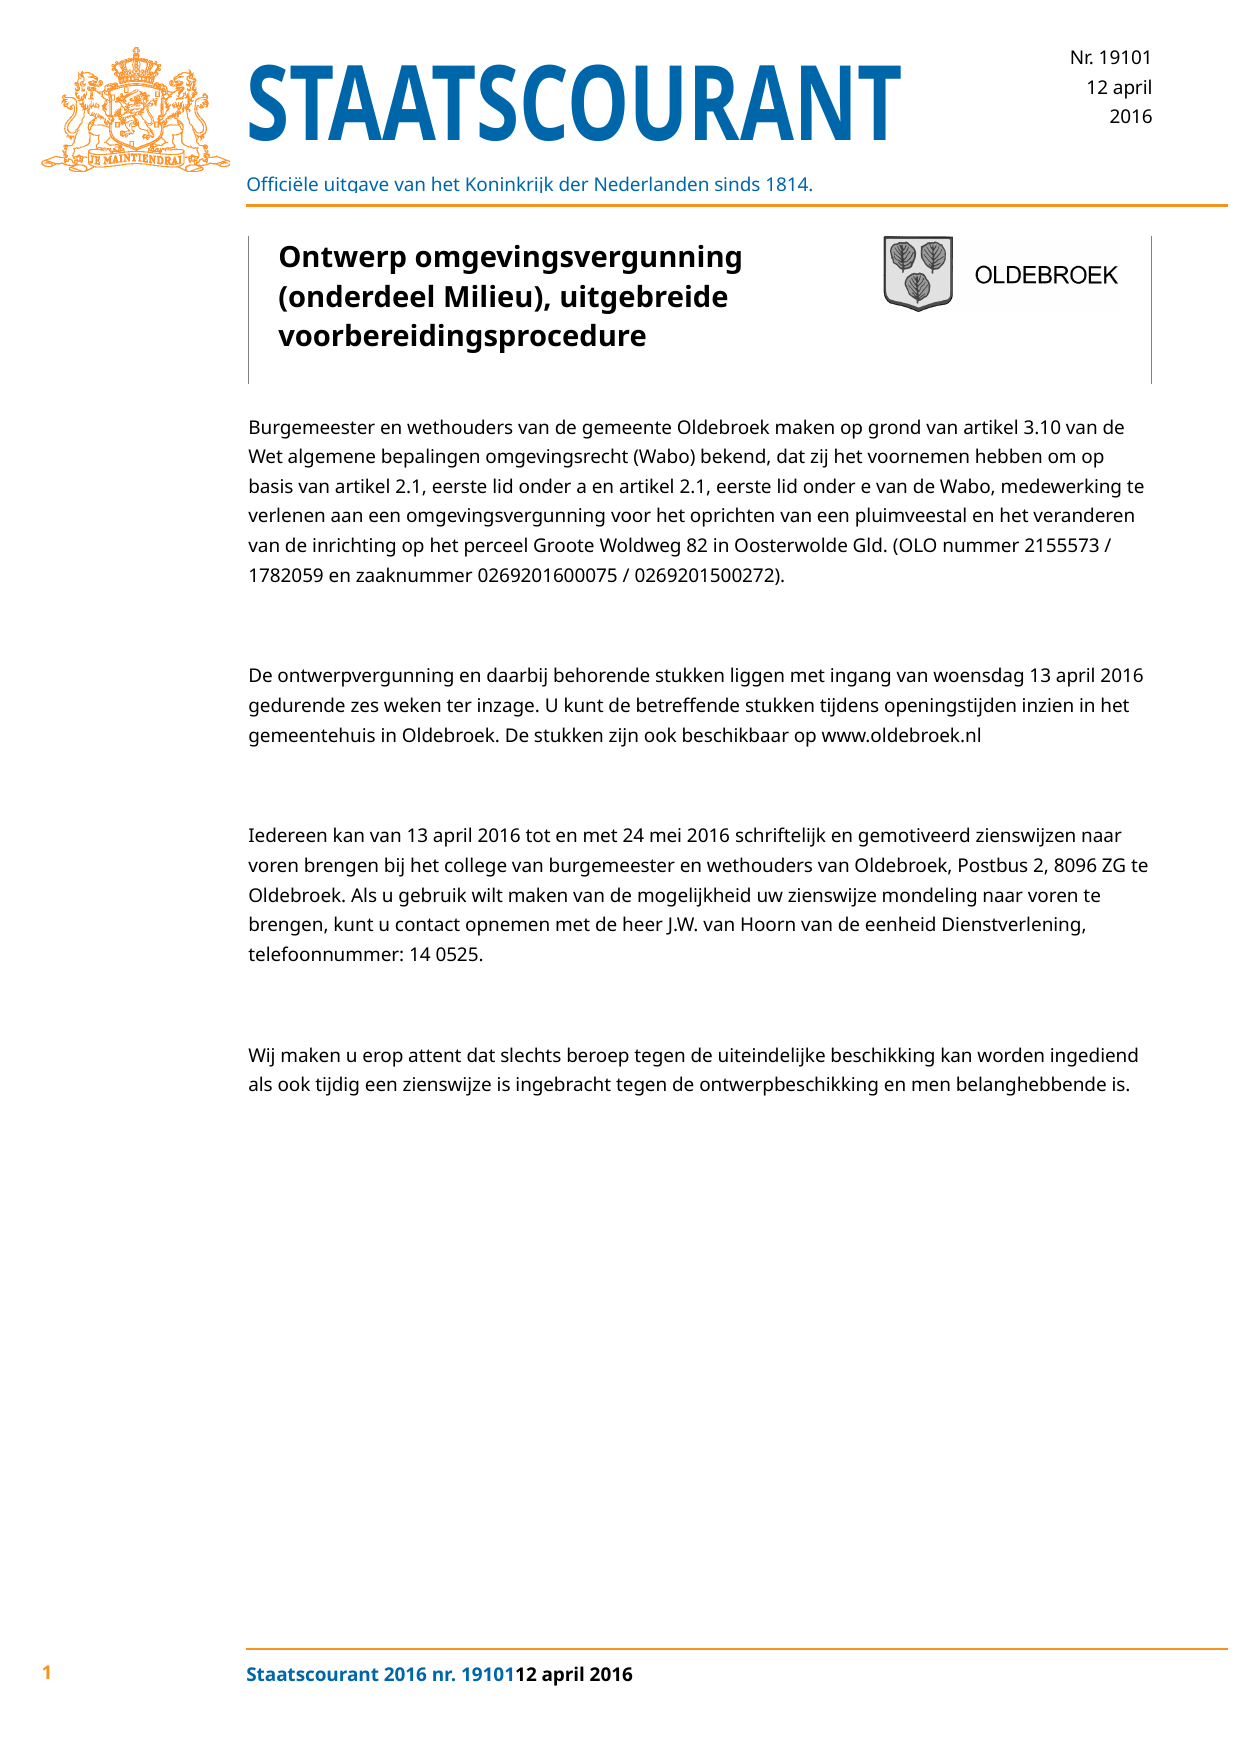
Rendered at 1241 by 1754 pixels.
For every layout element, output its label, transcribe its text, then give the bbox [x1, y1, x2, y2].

table_header Ontwerp omgevingsvergunning (onderdeel Milieu), uitgebreide voorbereidingsprocedure [249, 236, 850, 384]
picture [41, 47, 231, 172]
table_header [850, 236, 1151, 384]
text Burgemeester en wethouders van de gemeente Oldebroek maken op grond van artikel 3.10 van de Wet algemene bepalingen omgevingsrecht (Wabo) bekend, dat zij het voornemen hebben om op basis van artikel 2.1, eerste lid onder a en artikel 2.1, eerste lid onder e van de Wabo, medewerking te verlenen aan een omgevingsvergunning voor het oprichten van een pluimveestal en het veranderen van de inrichting op het perceel Groote Woldweg 82 in Oosterwolde Gld. (OLO nummer 2155573 / 1782059 en zaaknummer 0269201600075 / 0269201500272). [248, 414, 1152, 588]
text Wij maken u erop attent dat slechts beroep tegen de uiteindelijke beschikking kan worden ingediend als ook tijdig een zienswijze is ingebracht tegen de ontwerpbeschikking en men belanghebbende is. [248, 1042, 1152, 1097]
picture [882, 236, 1119, 314]
text De ontwerpvergunning en daarbij behorende stukken liggen met ingang van woensdag 13 april 2016 gedurende zes weken ter inzage. U kunt de betreffende stukken tijdens openingstijden inzien in het gemeentehuis in Oldebroek. De stukken zijn ook beschikbaar op www.oldebroek.nl [248, 663, 1152, 748]
text Iedereen kan van 13 april 2016 tot en met 24 mei 2016 schriftelijk en gemotiveerd zienswijzen naar voren brengen bij het college van burgemeester en wethouders van Oldebroek, Postbus 2, 8096 ZG te Oldebroek. Als u gebruik wilt maken van de mogelijkheid uw zienswijze mondeling naar voren te brengen, kunt u contact opnemen met de heer J.W. van Hoorn van de eenheid Dienstverlening, telefoonnummer: 14 0525. [248, 823, 1152, 967]
